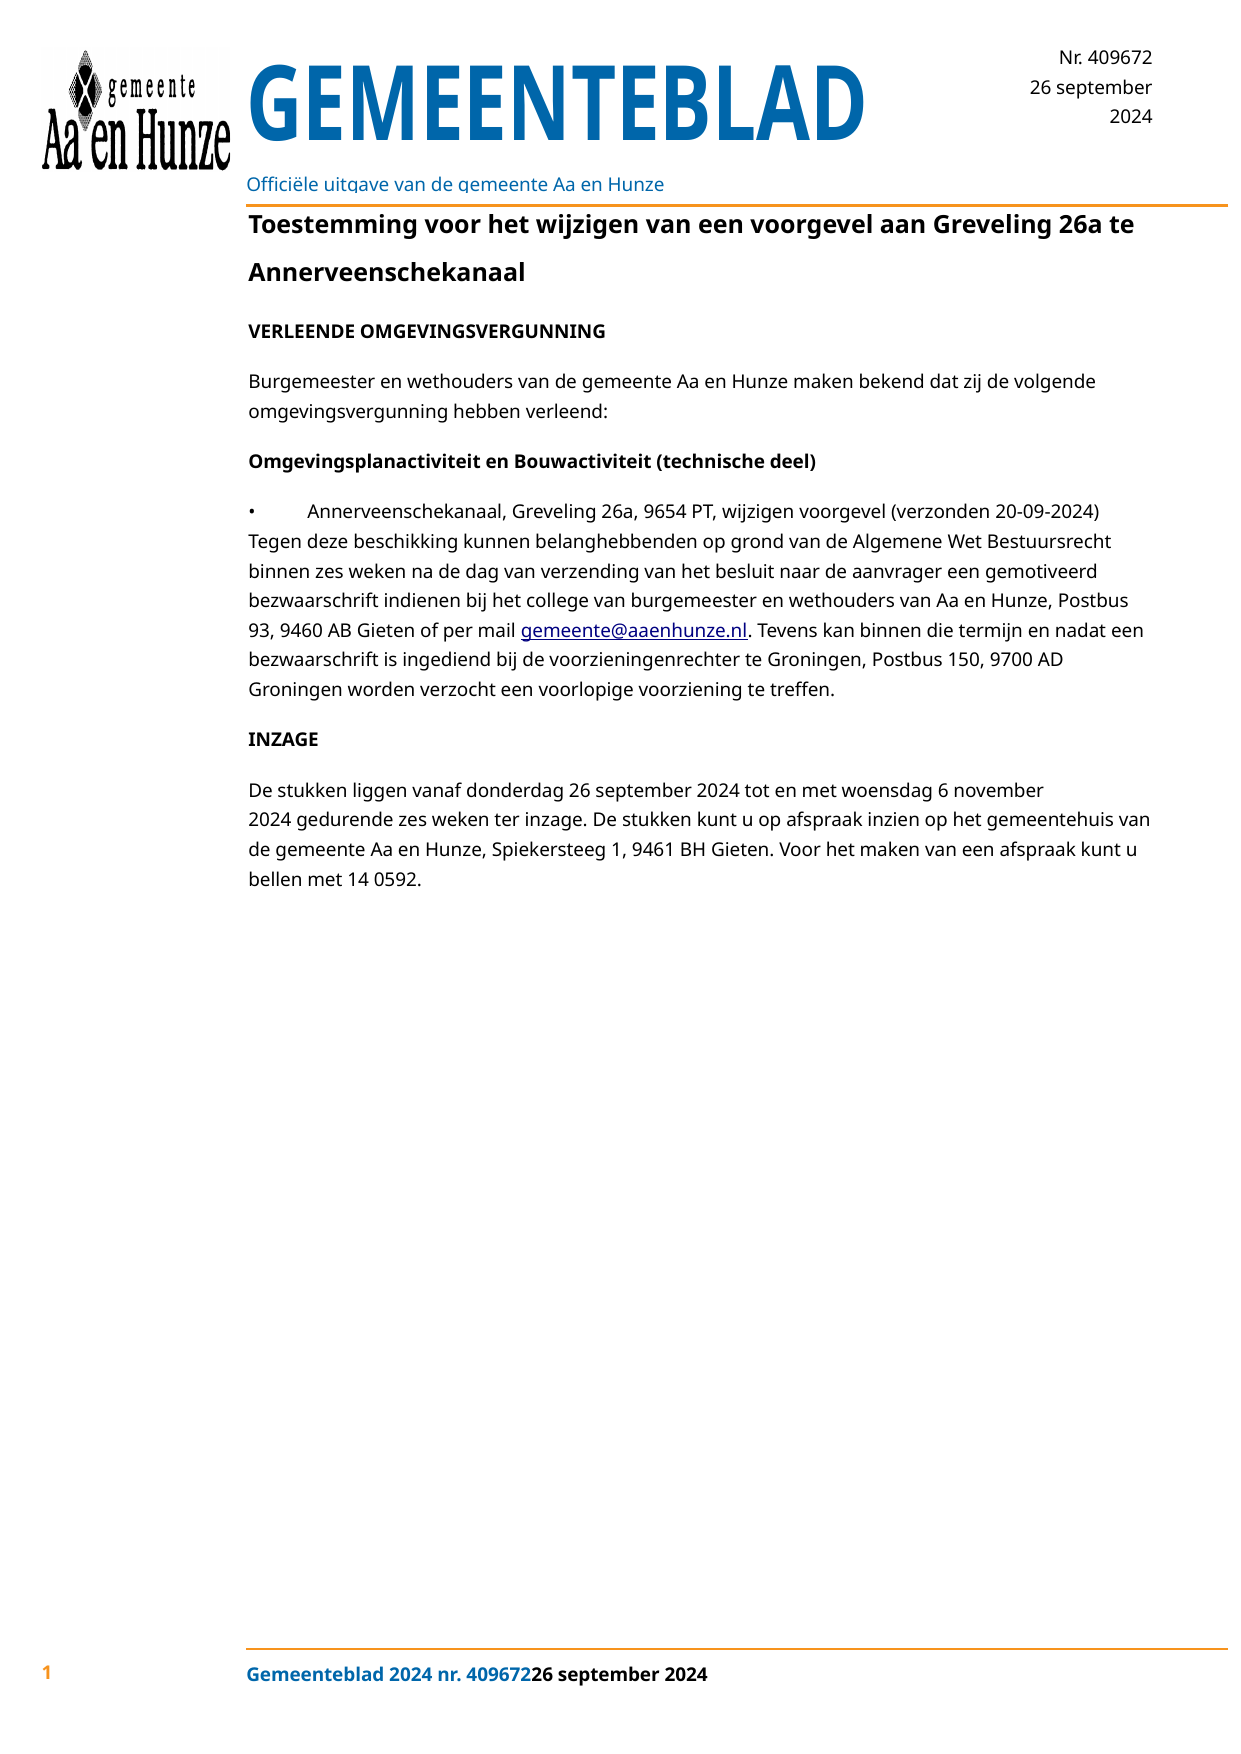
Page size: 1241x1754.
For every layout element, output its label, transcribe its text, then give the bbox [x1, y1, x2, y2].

text VERLEENDE OMGEVINGSVERGUNNING [248, 318, 1152, 344]
text Burgemeester en wethouders van de gemeente Aa en Hunze maken bekend dat zij de volgende omgevingsvergunning hebben verleend: [248, 368, 1152, 424]
picture [41, 47, 231, 172]
text Omgevingsplanactiviteit en Bouwactiviteit (technische deel) [248, 448, 1152, 474]
text De stukken liggen vanaf donderdag 26 september 2024 tot en met woensdag 6 november 2024 gedurende zes weken ter inzage. De stukken kunt u op afspraak inzien op het gemeentehuis van de gemeente Aa en Hunze, Spiekersteeg 1, 9461 BH Gieten. Voor het maken van een afspraak kunt u bellen met 14 0592. [248, 777, 1152, 892]
list Annerveenschekanaal, Greveling 26a, 9654 PT, wijzigen voorgevel (verzonden 20-09-2024) [248, 499, 1152, 524]
text INZAGE [248, 727, 1152, 752]
text Tegen deze beschikking kunnen belanghebbenden op grond van de Algemene Wet Bestuursrecht binnen zes weken na de dag van verzending van het besluit naar de aanvrager een gemotiveerd bezwaarschrift indienen bij het college van burgemeester en wethouders van Aa en Hunze, Postbus 93, 9460 AB Gieten of per mail gemeente@aaenhunze.nl. Tevens kan binnen die termijn en nadat een bezwaarschrift is ingediend bij de voorzieningenrechter te Groningen, Postbus 150, 9700 AD Groningen worden verzocht een voorlopige voorziening te treffen. [248, 528, 1152, 702]
text Toestemming voor het wijzigen van een voorgevel aan Greveling 26a te Annerveenschekanaal [248, 207, 1152, 288]
